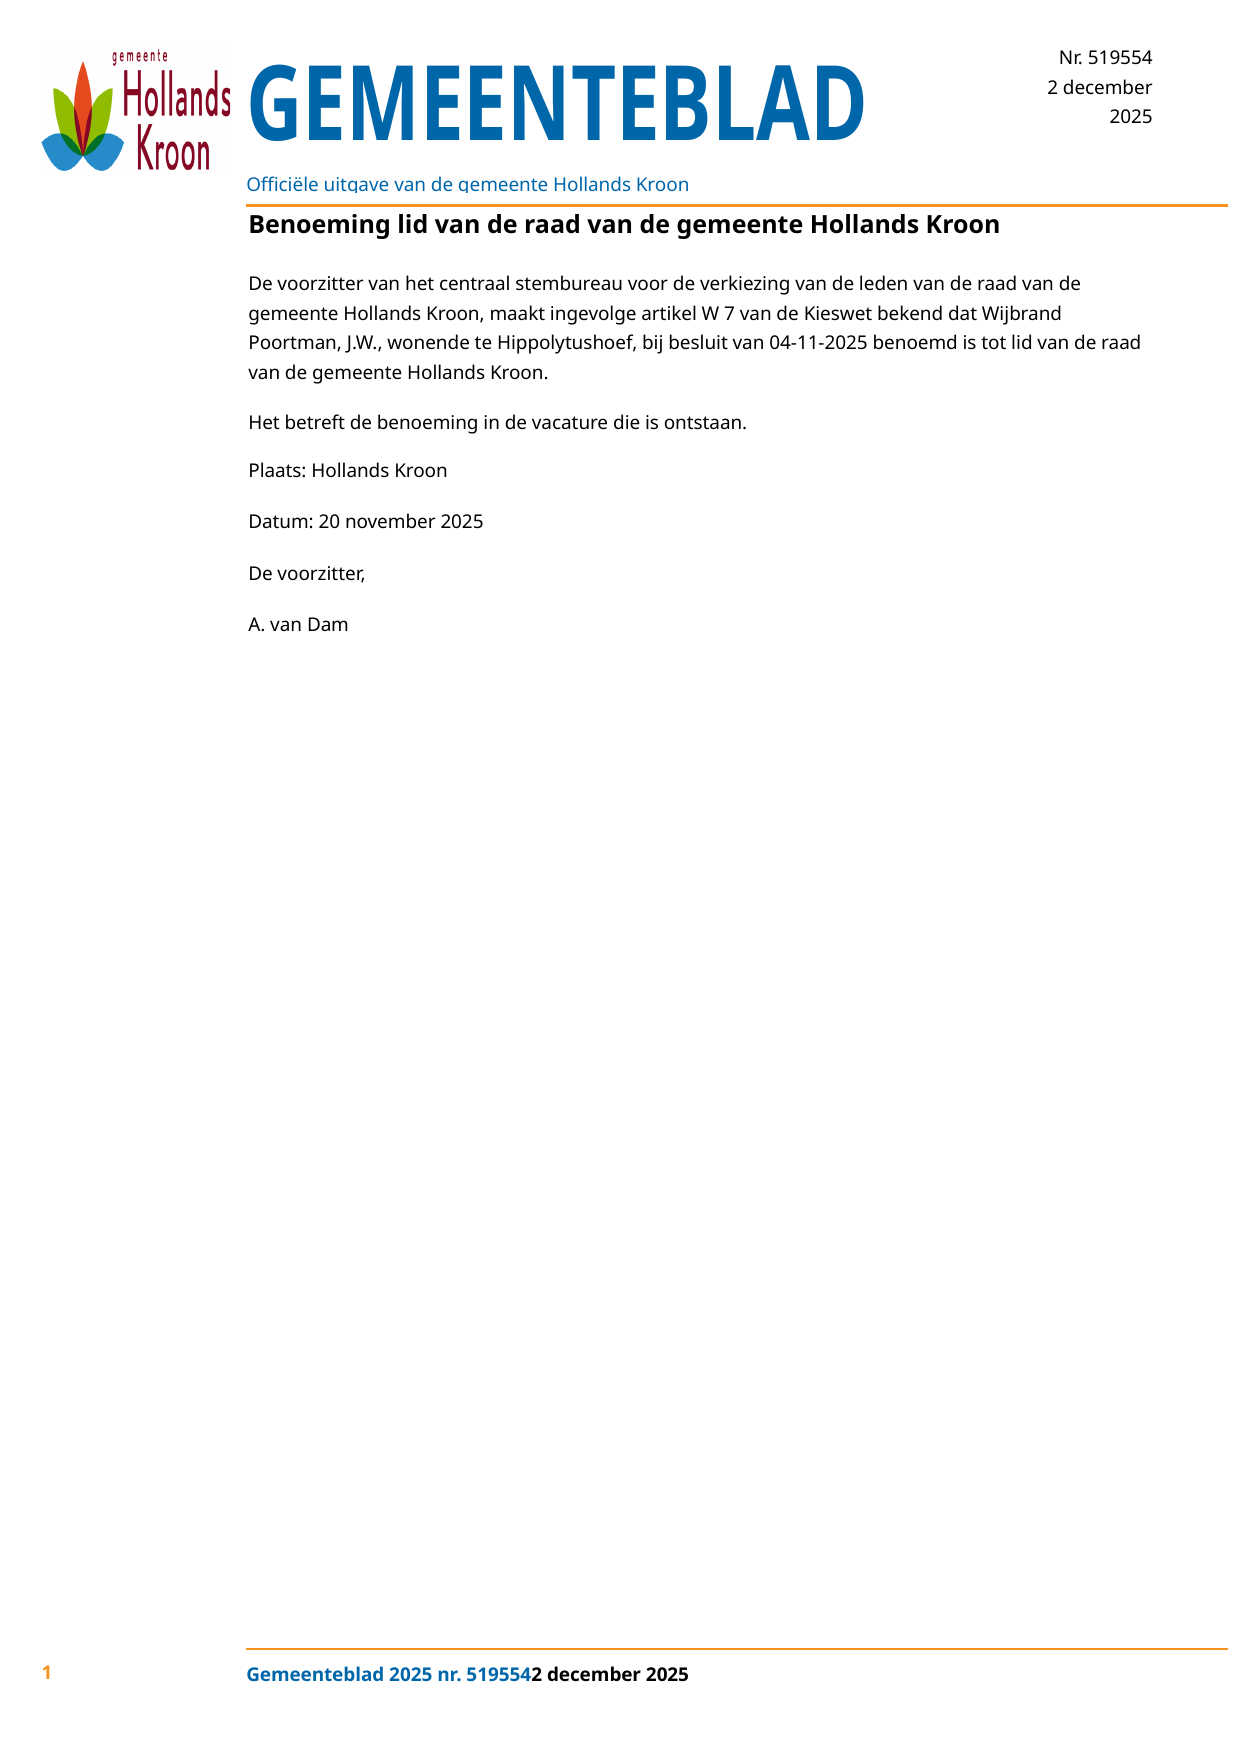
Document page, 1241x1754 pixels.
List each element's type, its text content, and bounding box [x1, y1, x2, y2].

picture [41, 47, 231, 172]
text Benoeming lid van de raad van de gemeente Hollands Kroon [248, 207, 1152, 241]
text De voorzitter van het centraal stembureau voor de verkiezing van de leden van de raad van de gemeente Hollands Kroon, maakt ingevolge artikel W 7 van de Kieswet bekend dat Wijbrand Poortman, J.W., wonende te Hippolytushoef, bij besluit van 04-11-2025 benoemd is tot lid van de raad van de gemeente Hollands Kroon. [248, 270, 1152, 385]
text Datum: 20 november 2025 [248, 509, 1152, 534]
text Het betreft de benoeming in de vacature die is ontstaan. [248, 409, 1152, 435]
text Plaats: Hollands Kroon [248, 457, 1152, 483]
text De voorzitter, [248, 560, 1152, 586]
text A. van Dam [248, 612, 1152, 637]
